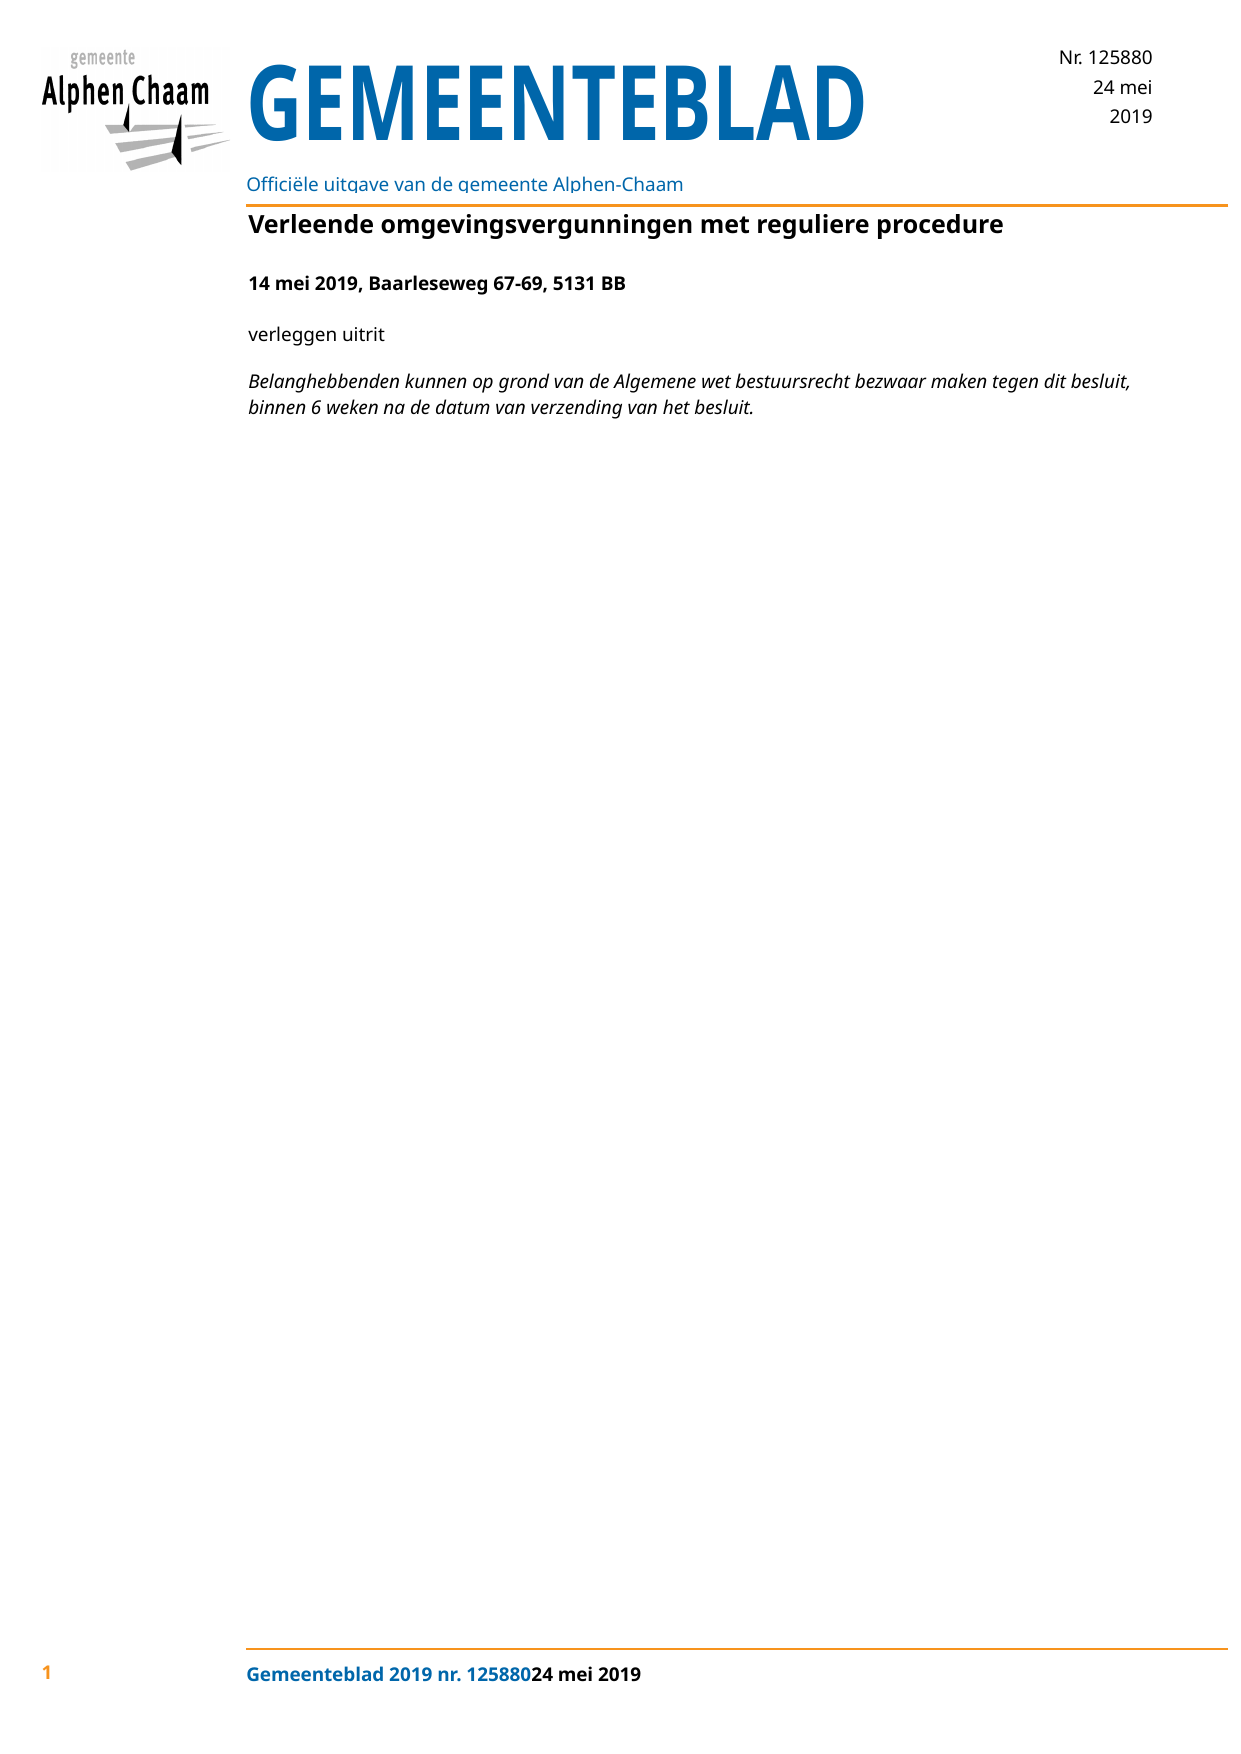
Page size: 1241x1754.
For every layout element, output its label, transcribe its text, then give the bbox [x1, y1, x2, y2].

text Belanghebbenden kunnen op grond van de Algemene wet bestuursrecht bezwaar maken tegen dit besluit, binnen 6 weken na de datum van verzending van het besluit. [248, 368, 1152, 420]
text Verleende omgevingsvergunningen met reguliere procedure [248, 207, 1152, 241]
text verleggen uitrit [248, 321, 1152, 346]
text 14 mei 2019, Baarleseweg 67-69, 5131 BB [248, 270, 1152, 296]
picture [41, 47, 231, 172]
